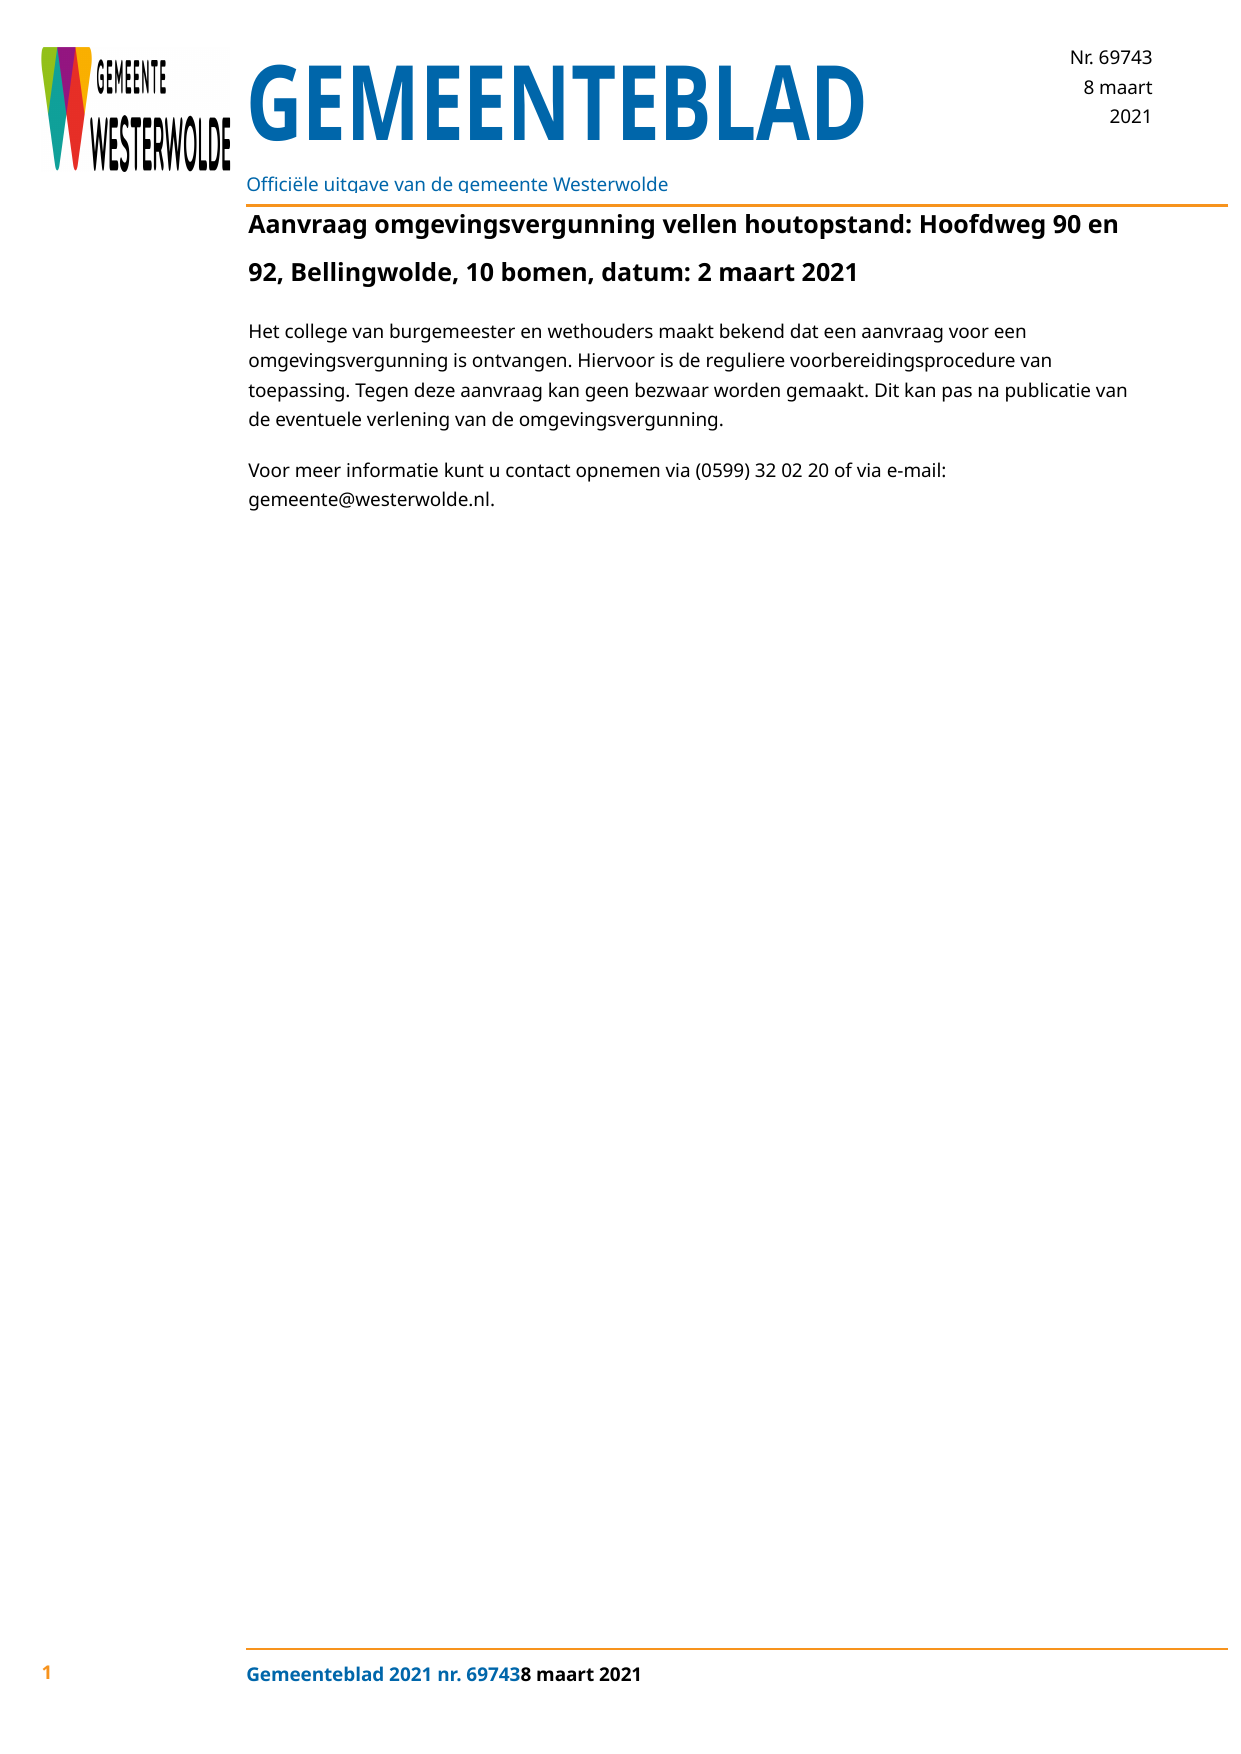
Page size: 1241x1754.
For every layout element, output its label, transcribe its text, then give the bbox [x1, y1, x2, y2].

text Aanvraag omgevingsvergunning vellen houtopstand: Hoofdweg 90 en 92, Bellingwolde, 10 bomen, datum: 2 maart 2021 [248, 207, 1152, 288]
text Voor meer informatie kunt u contact opnemen via (0599) 32 02 20 of via e-mail: gemeente@westerwolde.nl. [248, 457, 1152, 512]
picture [41, 47, 231, 172]
text Het college van burgemeester en wethouders maakt bekend dat een aanvraag voor een omgevingsvergunning is ontvangen. Hiervoor is de reguliere voorbereidingsprocedure van toepassing. Tegen deze aanvraag kan geen bezwaar worden gemaakt. Dit kan pas na publicatie van de eventuele verlening van de omgevingsvergunning. [248, 318, 1152, 432]
